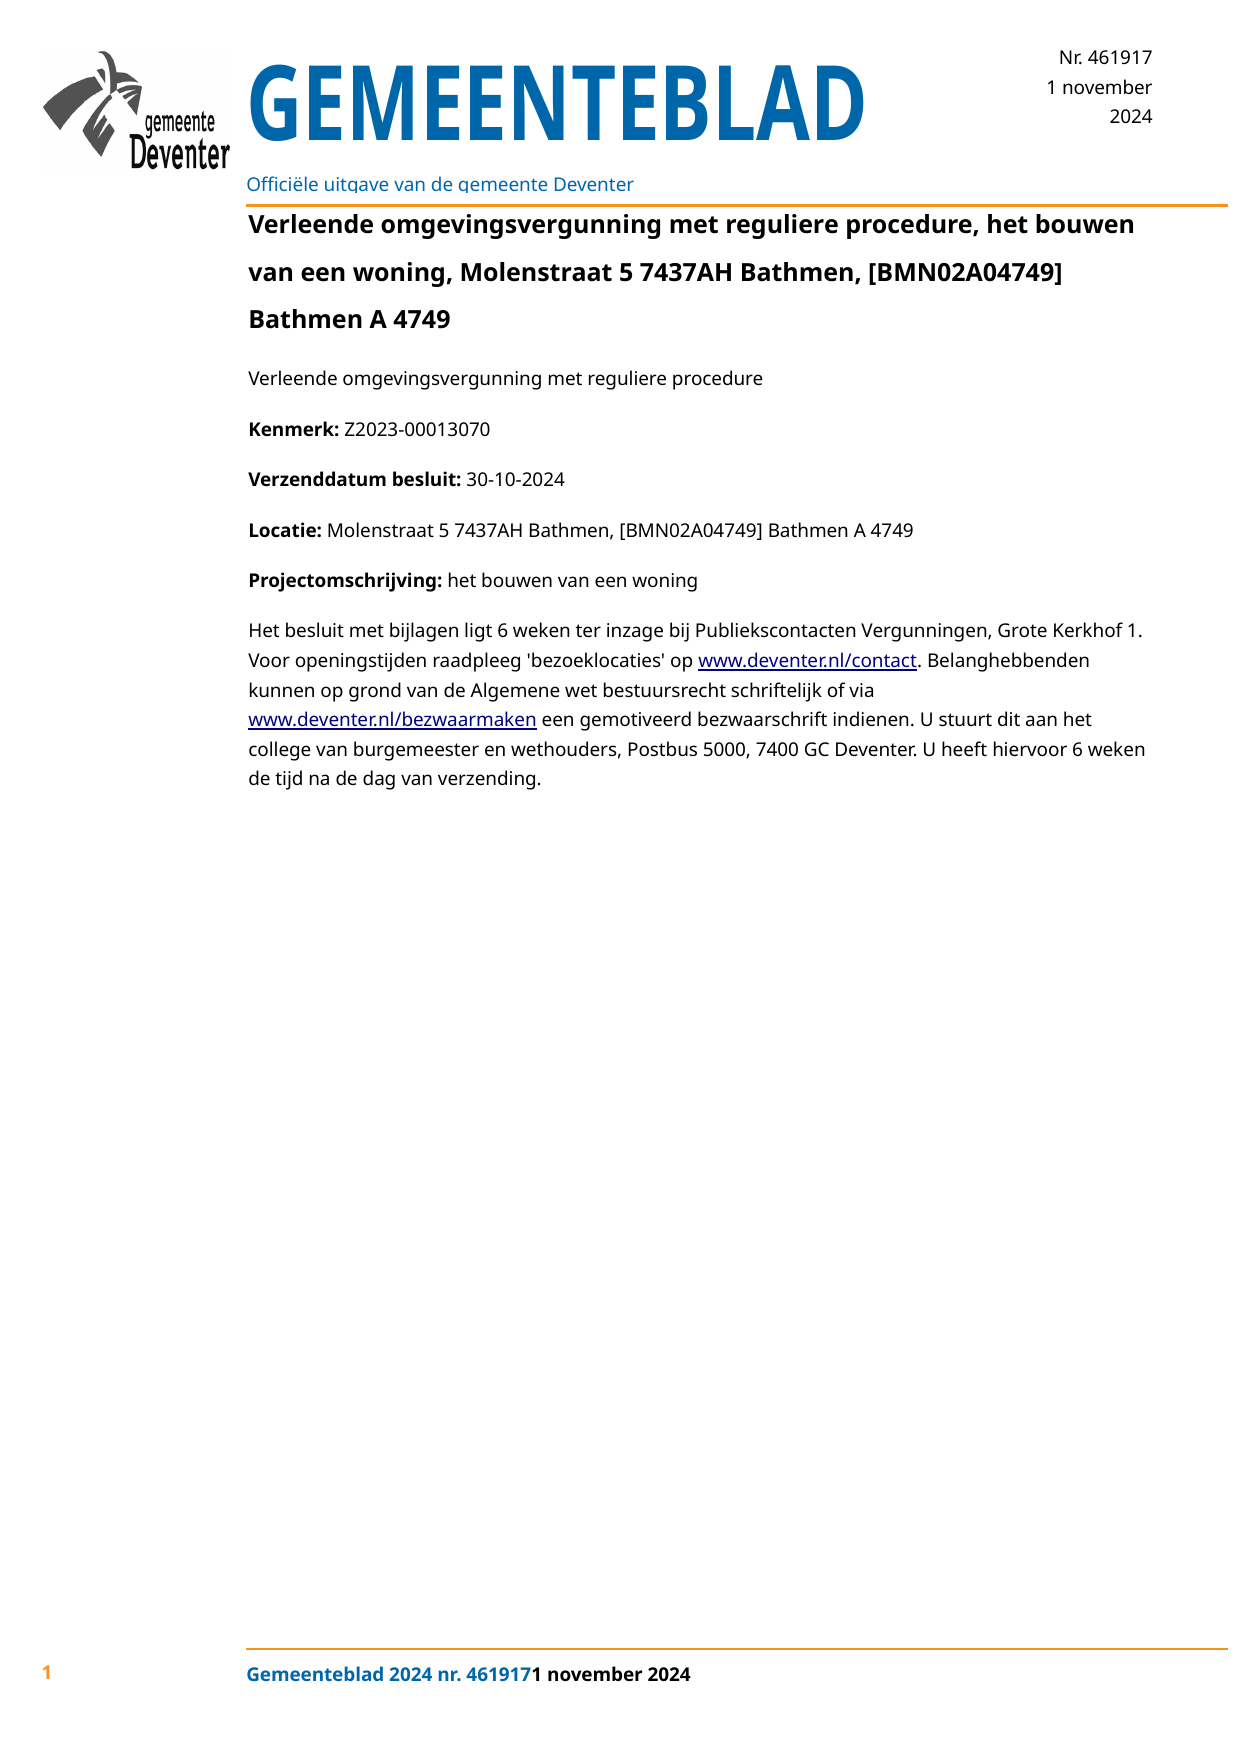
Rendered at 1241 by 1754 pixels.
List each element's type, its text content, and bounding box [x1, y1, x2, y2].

text Verleende omgevingsvergunning met reguliere procedure [248, 366, 1152, 391]
text Het besluit met bijlagen ligt 6 weken ter inzage bij Publiekscontacten Vergunningen, Grote Kerkhof 1. Voor openingstijden raadpleeg 'bezoeklocaties' op www.deventer.nl/contact. Belanghebbenden kunnen op grond van de Algemene wet bestuursrecht schriftelijk of via www.deventer.nl/bezwaarmaken een gemotiveerd bezwaarschrift indienen. U stuurt dit aan het college van burgemeester en wethouders, Postbus 5000, 7400 GC Deventer. U heeft hiervoor 6 weken de tijd na de dag van verzending. [248, 618, 1152, 791]
picture [41, 47, 231, 172]
text Projectomschrijving: het bouwen van een woning [248, 567, 1152, 593]
text Verleende omgevingsvergunning met reguliere procedure, het bouwen van een woning, Molenstraat 5 7437AH Bathmen, [BMN02A04749] Bathmen A 4749 [248, 207, 1152, 336]
text Kenmerk: Z2023-00013070 [248, 416, 1152, 442]
text Locatie: Molenstraat 5 7437AH Bathmen, [BMN02A04749] Bathmen A 4749 [248, 517, 1152, 542]
text Verzenddatum besluit: 30-10-2024 [248, 466, 1152, 492]
